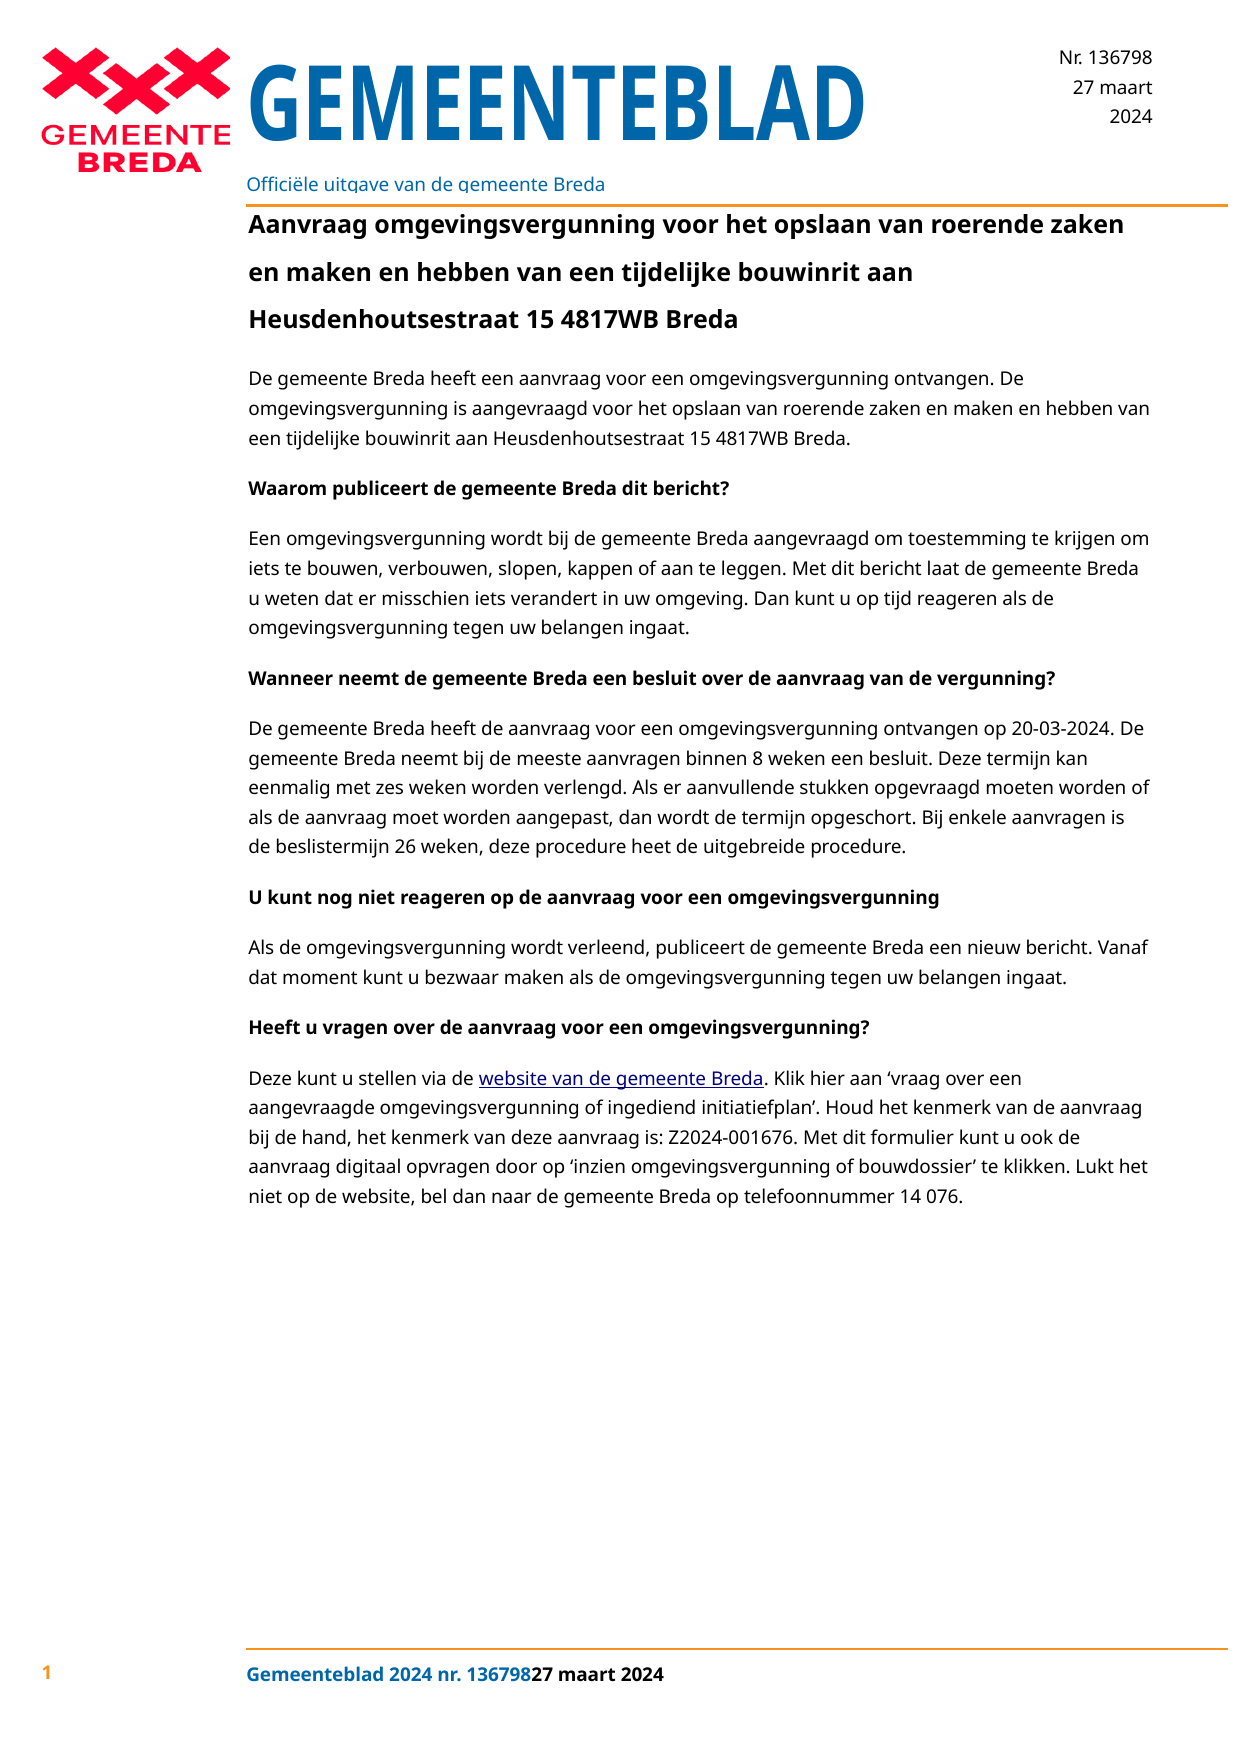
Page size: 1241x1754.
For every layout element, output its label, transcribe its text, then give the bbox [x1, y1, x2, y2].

text De gemeente Breda heeft een aanvraag voor een omgevingsvergunning ontvangen. De omgevingsvergunning is aangevraagd voor het opslaan van roerende zaken en maken en hebben van een tijdelijke bouwinrit aan Heusdenhoutsestraat 15 4817WB Breda. [248, 366, 1152, 450]
text Waarom publiceert de gemeente Breda dit bericht? [248, 475, 1152, 501]
text Heeft u vragen over de aanvraag voor een omgevingsvergunning? [248, 1014, 1152, 1040]
text De gemeente Breda heeft de aanvraag voor een omgevingsvergunning ontvangen op 20-03-2024. De gemeente Breda neemt bij de meeste aanvragen binnen 8 weken een besluit. Deze termijn kan eenmalig met zes weken worden verlengd. Als er aanvullende stukken opgevraagd moeten worden of als de aanvraag moet worden aangepast, dan wordt de termijn opgeschort. Bij enkele aanvragen is de beslistermijn 26 weken, deze procedure heet de uitgebreide procedure. [248, 715, 1152, 859]
picture [41, 47, 231, 172]
text Een omgevingsvergunning wordt bij de gemeente Breda aangevraagd om toestemming te krijgen om iets te bouwen, verbouwen, slopen, kappen of aan te leggen. Met dit bericht laat de gemeente Breda u weten dat er misschien iets verandert in uw omgeving. Dan kunt u op tijd reageren als de omgevingsvergunning tegen uw belangen ingaat. [248, 526, 1152, 640]
text Deze kunt u stellen via de website van de gemeente Breda. Klik hier aan ‘vraag over een aangevraagde omgevingsvergunning of ingediend initiatiefplan’. Houd het kenmerk van de aanvraag bij de hand, het kenmerk van deze aanvraag is: Z2024-001676. Met dit formulier kunt u ook de aanvraag digitaal opvragen door op ‘inzien omgevingsvergunning of bouwdossier’ te klikken. Lukt het niet op de website, bel dan naar de gemeente Breda op telefoonnummer 14 076. [248, 1065, 1152, 1209]
text Als de omgevingsvergunning wordt verleend, publiceert de gemeente Breda een nieuw bericht. Vanaf dat moment kunt u bezwaar maken als de omgevingsvergunning tegen uw belangen ingaat. [248, 934, 1152, 989]
text U kunt nog niet reageren op de aanvraag voor een omgevingsvergunning [248, 884, 1152, 909]
text Wanneer neemt de gemeente Breda een besluit over de aanvraag van de vergunning? [248, 665, 1152, 690]
text Aanvraag omgevingsvergunning voor het opslaan van roerende zaken en maken en hebben van een tijdelijke bouwinrit aan Heusdenhoutsestraat 15 4817WB Breda [248, 207, 1152, 336]
